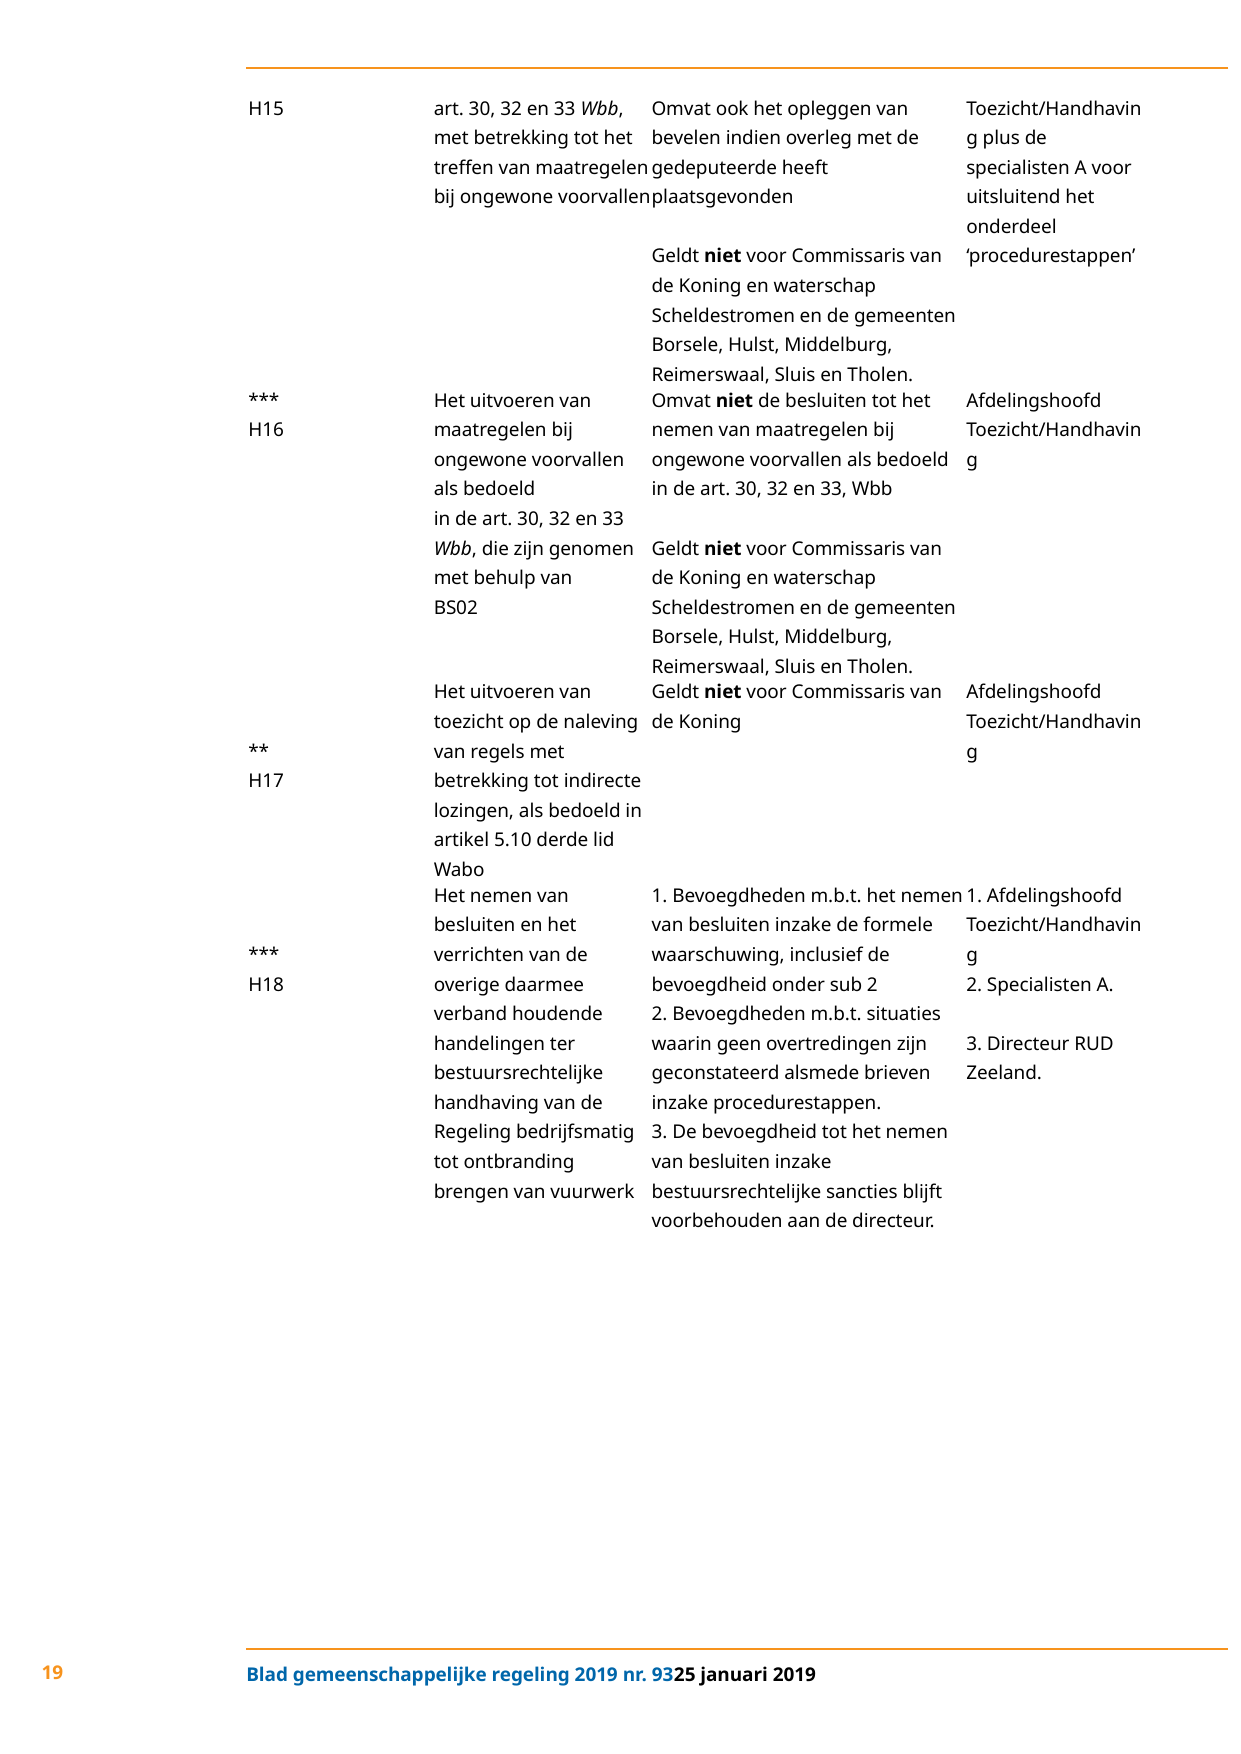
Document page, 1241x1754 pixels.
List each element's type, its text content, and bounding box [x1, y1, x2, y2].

table_cell Toezicht/Handhaving plus de specialisten A voor uitsluitend het onderdeel ‘procedurestappen’ [966, 95, 1152, 387]
table_cell ** H17 [248, 679, 433, 882]
table_cell Het uitvoeren van toezicht op de naleving van regels met betrekking tot indirecte lozingen, als bedoeld in artikel 5.10 derde lid Wabo [434, 679, 651, 882]
table_cell Afdelingshoofd Toezicht/Handhaving [966, 679, 1152, 882]
table_cell Omvat niet de besluiten tot het nemen van maatregelen bij ongewone voorvallen als bedoeld in de art. 30, 32 en 33, Wbb Geldt niet voor Commissaris van de Koning en waterschap Scheldestromen en de gemeenten Borsele, Hulst, Middelburg, Reimerswaal, Sluis en Tholen. [651, 387, 966, 679]
picture [41, 47, 231, 172]
table_cell Geldt niet voor Commissaris van de Koning [651, 679, 966, 882]
table_cell Het nemen van besluiten en het verrichten van de overige daarmee verband houdende handelingen ter bestuursrechtelijke handhaving van de Regeling bedrijfsmatig tot ontbranding brengen van vuurwerk [434, 882, 651, 1233]
table_cell 1. Afdelingshoofd Toezicht/Handhaving 2. Specialisten A. 3. Directeur RUD Zeeland. [966, 882, 1152, 1233]
table_cell 1. Bevoegdheden m.b.t. het nemen van besluiten inzake de formele waarschuwing, inclusief de bevoegdheid onder sub 2 2. Bevoegdheden m.b.t. situaties waarin geen overtredingen zijn geconstateerd alsmede brieven inzake procedurestappen. 3. De bevoegdheid tot het nemen van besluiten inzake bestuursrechtelijke sancties blijft voorbehouden aan de directeur. [651, 882, 966, 1233]
table_cell *** H16 [248, 387, 433, 679]
table_cell Afdelingshoofd Toezicht/Handhaving [966, 387, 1152, 679]
table_cell *** H18 [248, 882, 433, 1233]
table_cell art. 30, 32 en 33 Wbb, met betrekking tot het treffen van maatregelen bij ongewone voorvallen [434, 95, 651, 387]
table_cell Omvat ook het opleggen van bevelen indien overleg met de gedeputeerde heeft plaatsgevonden Geldt niet voor Commissaris van de Koning en waterschap Scheldestromen en de gemeenten Borsele, Hulst, Middelburg, Reimerswaal, Sluis en Tholen. [651, 95, 966, 387]
table_cell H15 [248, 95, 433, 387]
table_cell Het uitvoeren van maatregelen bij ongewone voorvallen als bedoeld in de art. 30, 32 en 33 Wbb, die zijn genomen met behulp van BS02 [434, 387, 651, 679]
